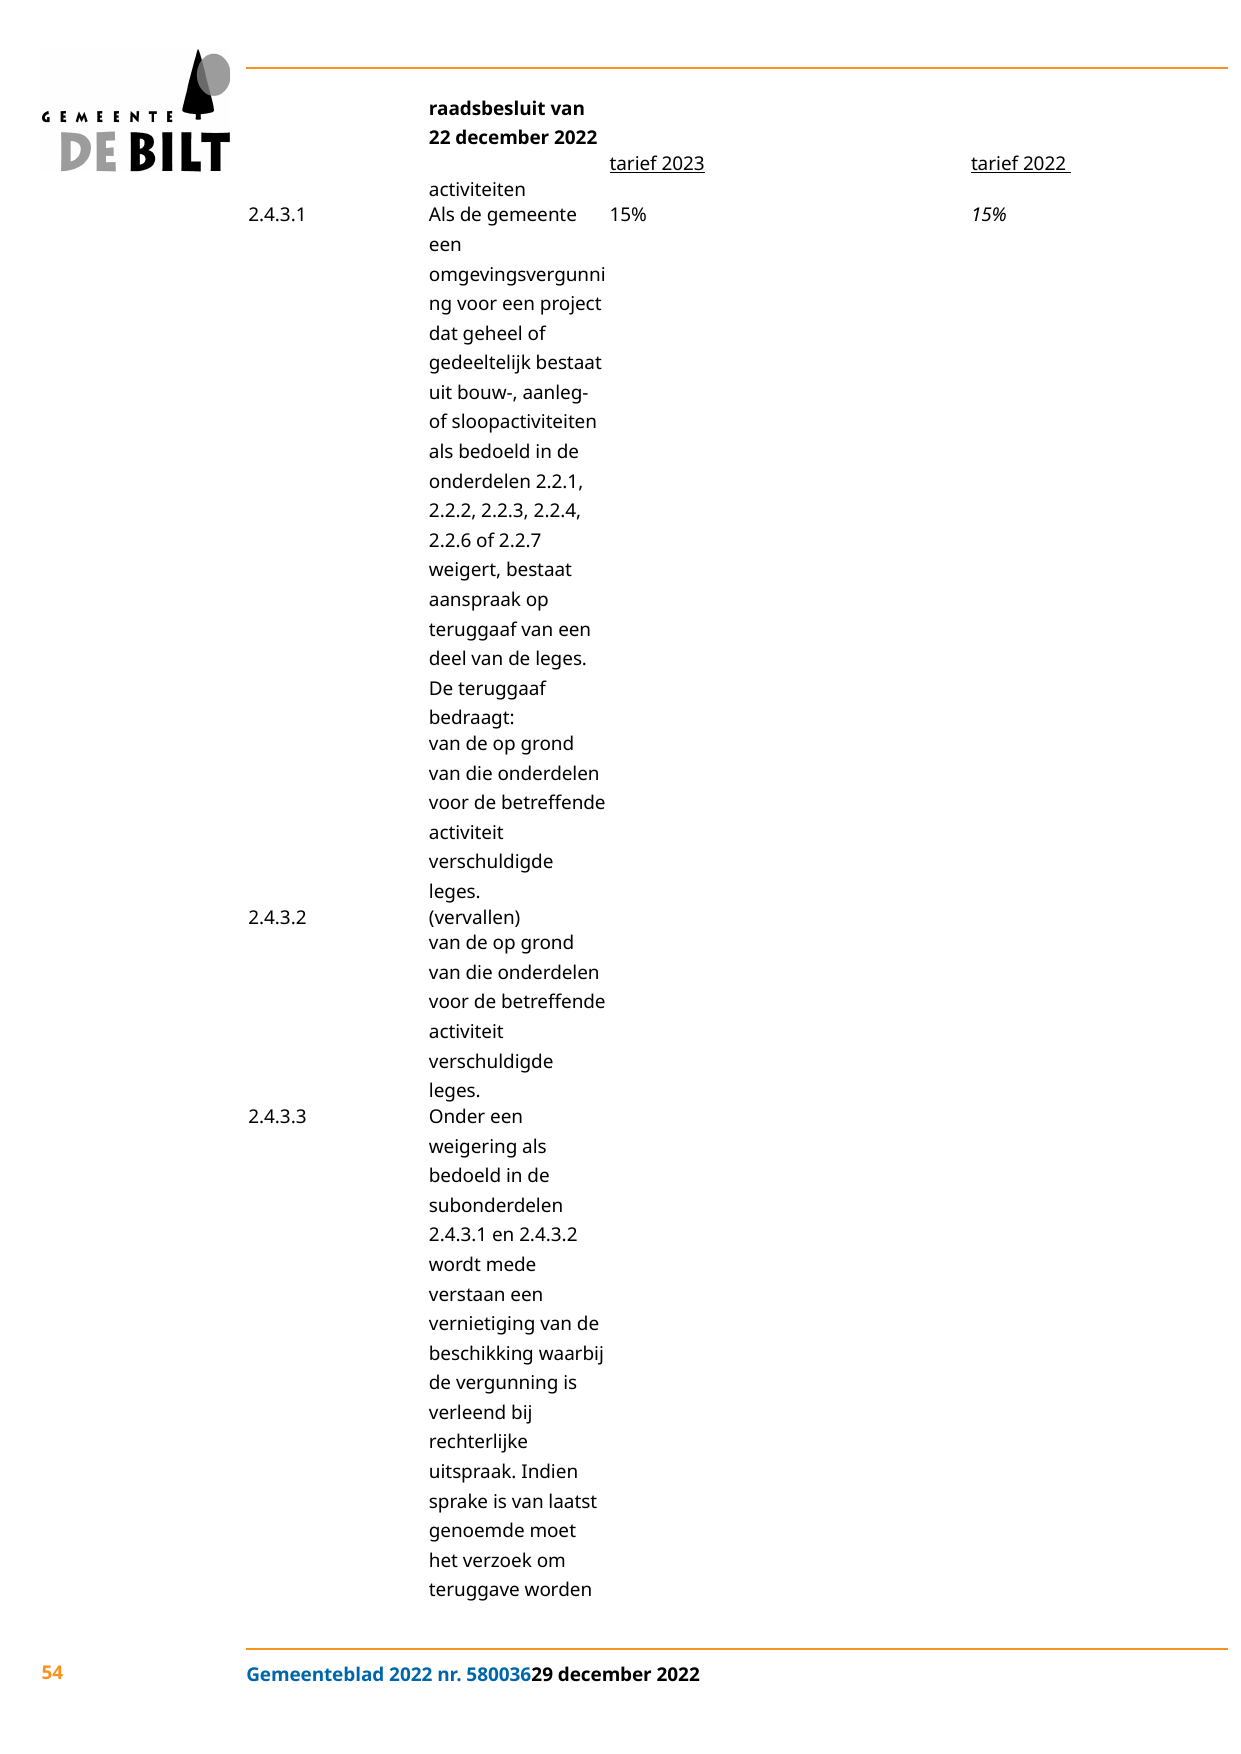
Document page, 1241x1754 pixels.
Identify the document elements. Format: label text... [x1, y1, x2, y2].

table_header [609, 95, 1152, 150]
table_cell [971, 930, 1152, 1103]
table_cell [609, 1103, 971, 1602]
table_cell [609, 176, 971, 202]
table_cell tarief 2023 [609, 150, 971, 176]
picture [41, 47, 231, 172]
table_cell [248, 176, 429, 202]
table_cell [609, 730, 971, 904]
table_cell activiteiten [429, 176, 609, 202]
table_cell 2.4.3.2 [248, 904, 429, 929]
table_cell (vervallen) [429, 904, 609, 929]
table_cell 2.4.3.1 [248, 202, 429, 730]
table_cell [248, 150, 429, 176]
table_cell tarief 2022 [971, 150, 1152, 176]
table_cell van de op grond van die onderdelen voor de betreffende activiteit verschuldigde leges. [429, 730, 609, 904]
table_header raadsbesluit van 22 december 2022 [429, 95, 609, 150]
table_cell 15% [609, 202, 971, 730]
table_cell van de op grond van die onderdelen voor de betreffende activiteit verschuldigde leges. [429, 930, 609, 1103]
table_cell Als de gemeente een omgevingsvergunning voor een project dat geheel of gedeeltelijk bestaat uit bouw-, aanleg- of sloopactiviteiten als bedoeld in de onderdelen 2.2.1, 2.2.2, 2.2.3, 2.2.4, 2.2.6 of 2.2.7 weigert, bestaat aanspraak op teruggaaf van een deel van de leges. De teruggaaf bedraagt: [429, 202, 609, 730]
table_cell 2.4.3.3 [248, 1103, 429, 1602]
table_cell [971, 730, 1152, 904]
table_cell [429, 150, 609, 176]
table_cell [609, 930, 971, 1103]
table_cell [248, 930, 429, 1103]
table_cell [971, 176, 1152, 202]
table_header [248, 95, 429, 150]
table_cell 15% [971, 202, 1152, 730]
table_cell [609, 904, 971, 929]
table_cell Onder een weigering als bedoeld in de subonderdelen 2.4.3.1 en 2.4.3.2 wordt mede verstaan een vernietiging van de beschikking waarbij de vergunning is verleend bij rechterlijke uitspraak. Indien sprake is van laatst genoemde moet het verzoek om teruggave worden [429, 1103, 609, 1602]
table_cell [971, 1103, 1152, 1602]
table_cell [971, 904, 1152, 929]
table_cell [248, 730, 429, 904]
